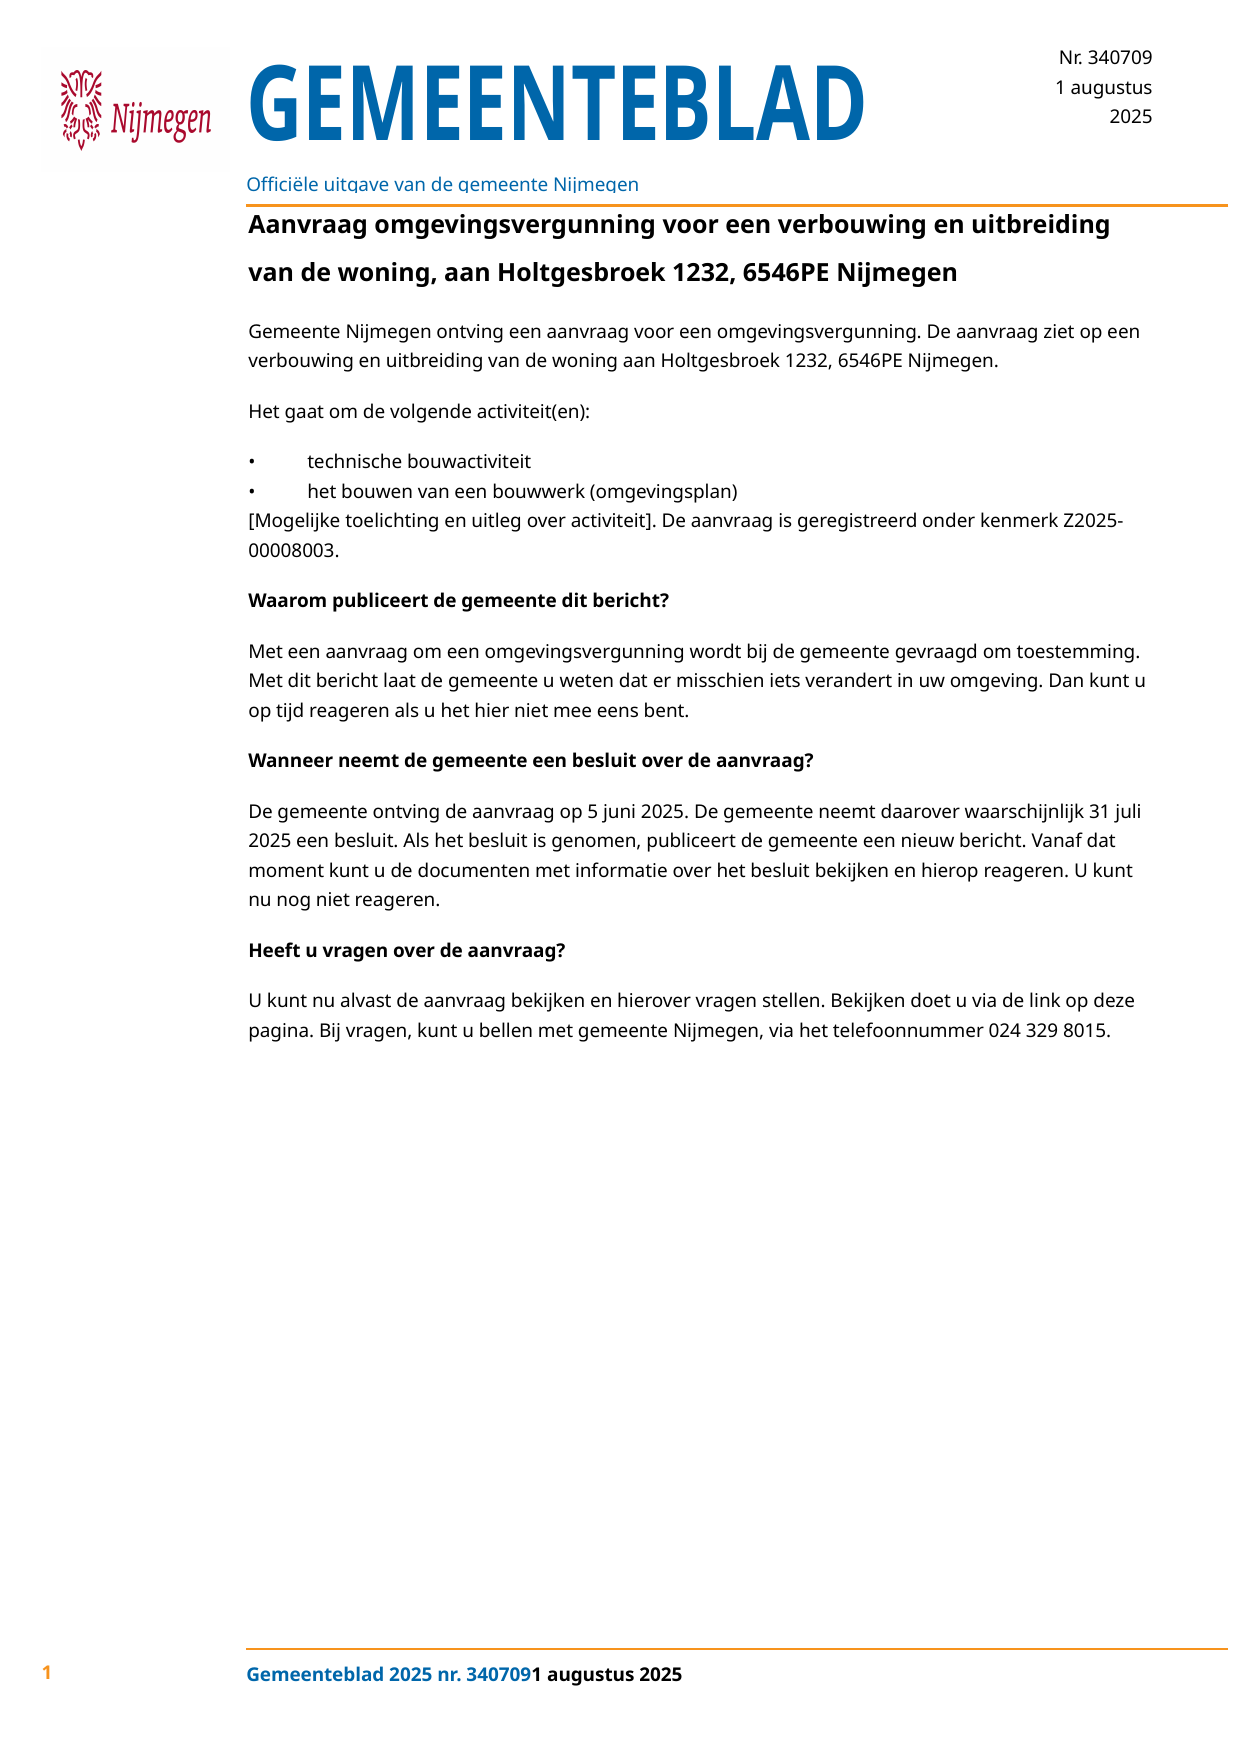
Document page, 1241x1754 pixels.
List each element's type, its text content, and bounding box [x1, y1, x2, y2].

text Waarom publiceert de gemeente dit bericht? [248, 587, 1152, 613]
text Wanneer neemt de gemeente een besluit over de aanvraag? [248, 747, 1152, 773]
text Het gaat om de volgende activiteit(en): [248, 398, 1152, 424]
text Heeft u vragen over de aanvraag? [248, 937, 1152, 963]
picture [41, 47, 231, 172]
list het bouwen van een bouwwerk (omgevingsplan) [248, 478, 1152, 504]
text Met een aanvraag om een omgevingsvergunning wordt bij de gemeente gevraagd om toestemming. Met dit bericht laat de gemeente u weten dat er misschien iets verandert in uw omgeving. Dan kunt u op tijd reageren als u het hier niet mee eens bent. [248, 638, 1152, 723]
text Aanvraag omgevingsvergunning voor een verbouwing en uitbreiding van de woning, aan Holtgesbroek 1232, 6546PE Nijmegen [248, 207, 1152, 288]
list technische bouwactiviteit [248, 448, 1152, 474]
text U kunt nu alvast de aanvraag bekijken en hierover vragen stellen. Bekijken doet u via de link op deze pagina. Bij vragen, kunt u bellen met gemeente Nijmegen, via het telefoonnummer 024 329 8015. [248, 987, 1152, 1043]
text Gemeente Nijmegen ontving een aanvraag voor een omgevingsvergunning. De aanvraag ziet op een verbouwing en uitbreiding van de woning aan Holtgesbroek 1232, 6546PE Nijmegen. [248, 318, 1152, 373]
text De gemeente ontving de aanvraag op 5 juni 2025. De gemeente neemt daarover waarschijnlijk 31 juli 2025 een besluit. Als het besluit is genomen, publiceert de gemeente een nieuw bericht. Vanaf dat moment kunt u de documenten met informatie over het besluit bekijken en hierop reageren. U kunt nu nog niet reageren. [248, 798, 1152, 912]
text [Mogelijke toelichting en uitleg over activiteit]. De aanvraag is geregistreerd onder kenmerk Z2025-00008003. [248, 507, 1152, 563]
